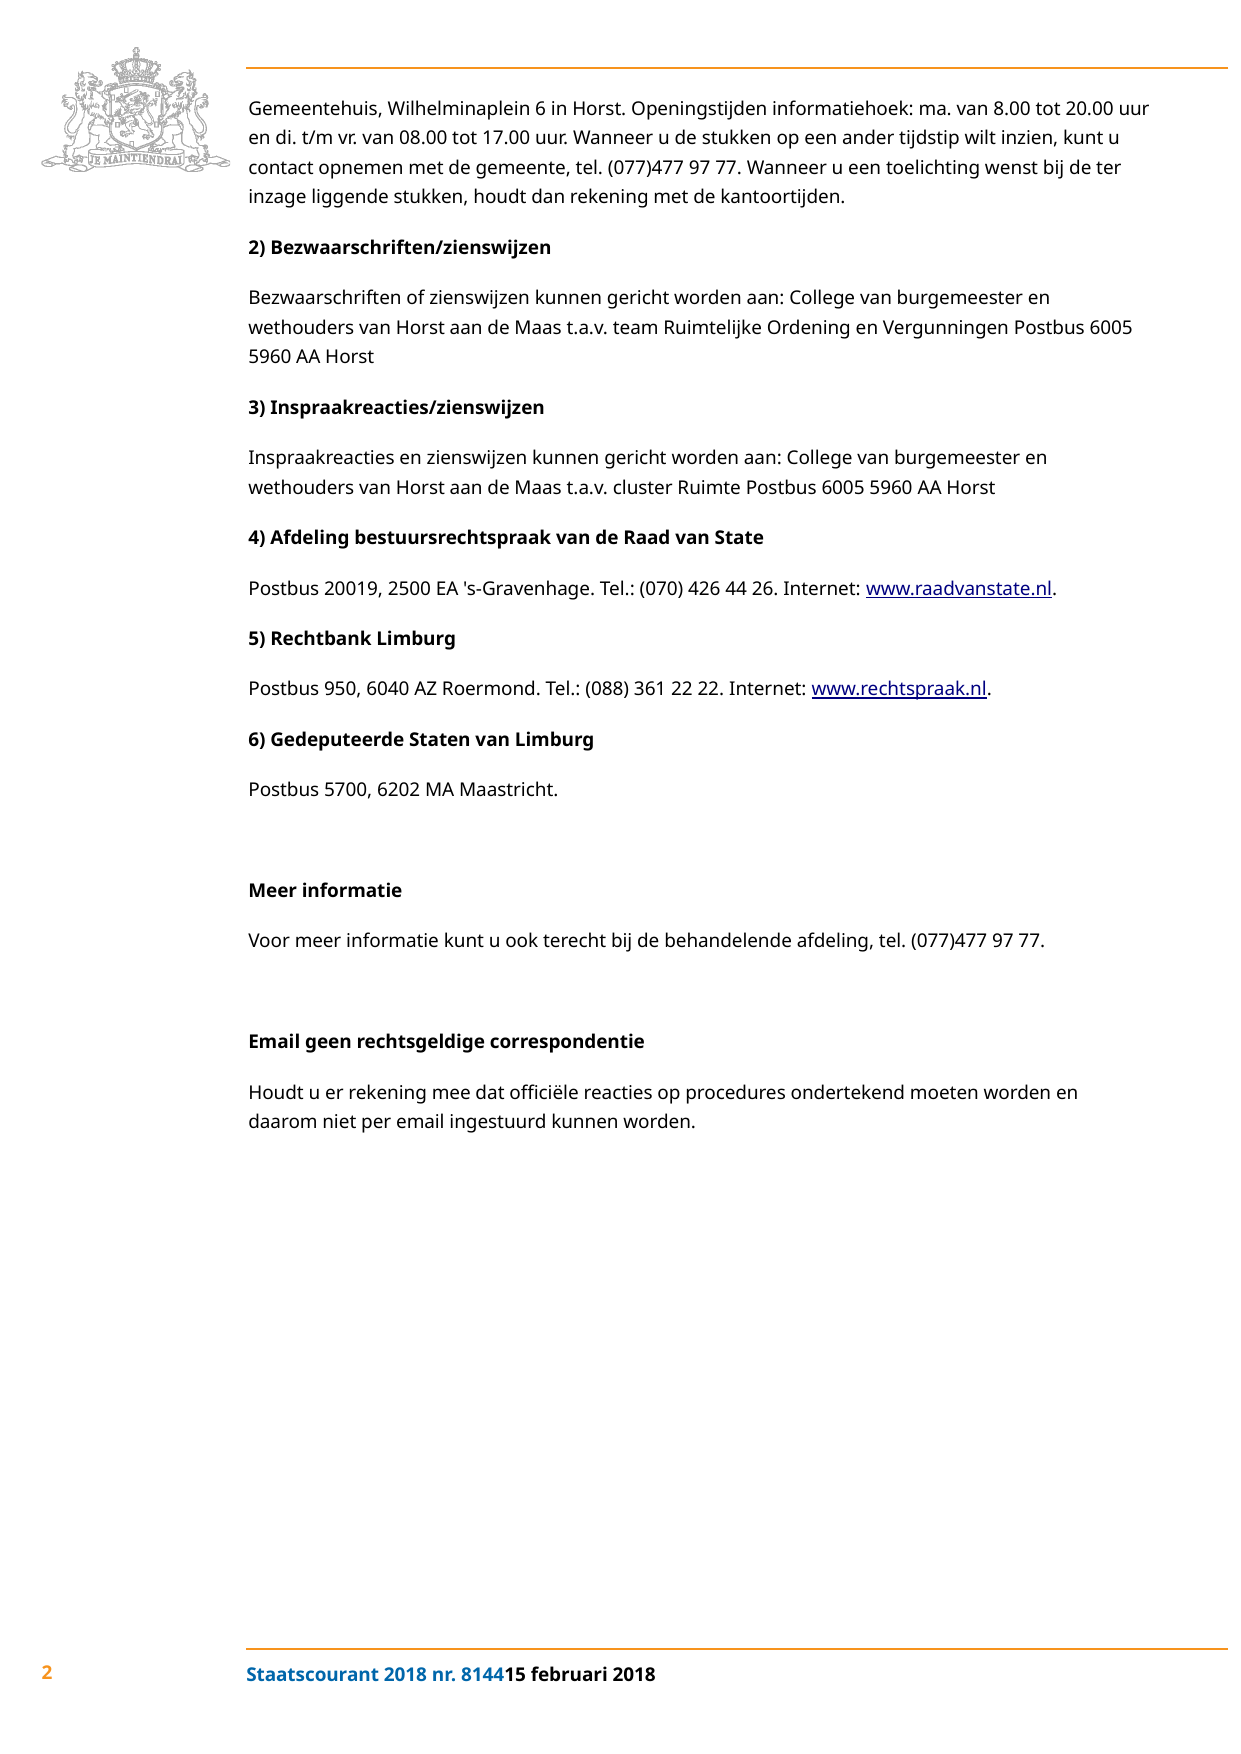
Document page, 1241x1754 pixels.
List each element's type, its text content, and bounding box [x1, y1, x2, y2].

text 6) Gedeputeerde Staten van Limburg [248, 726, 1152, 752]
text 3) Inspraakreacties/zienswijzen [248, 394, 1152, 420]
picture [41, 47, 231, 172]
text Bezwaarschriften of zienswijzen kunnen gericht worden aan: College van burgemeester en wethouders van Horst aan de Maas t.a.v. team Ruimtelijke Ordening en Vergunningen Postbus 6005 5960 AA Horst [248, 284, 1152, 369]
text Postbus 5700, 6202 MA Maastricht. [248, 776, 1152, 802]
text Inspraakreacties en zienswijzen kunnen gericht worden aan: College van burgemeester en wethouders van Horst aan de Maas t.a.v. cluster Ruimte Postbus 6005 5960 AA Horst [248, 444, 1152, 500]
text 2) Bezwaarschriften/zienswijzen [248, 234, 1152, 260]
text Postbus 950, 6040 AZ Roermond. Tel.: (088) 361 22 22. Internet: www.rechtspraak.nl. [248, 676, 1152, 701]
text Email geen rechtsgeldige correspondentie [248, 1028, 1152, 1054]
text Meer informatie [248, 877, 1152, 903]
text Voor meer informatie kunt u ook terecht bij de behandelende afdeling, tel. (077)477 97 77. [248, 928, 1152, 953]
text Postbus 20019, 2500 EA 's-Gravenhage. Tel.: (070) 426 44 26. Internet: www.raadvanstate.nl. [248, 575, 1152, 601]
text 4) Afdeling bestuursrechtspraak van de Raad van State [248, 524, 1152, 550]
text Houdt u er rekening mee dat officiële reacties op procedures ondertekend moeten worden en daarom niet per email ingestuurd kunnen worden. [248, 1079, 1152, 1134]
text 5) Rechtbank Limburg [248, 625, 1152, 651]
text Gemeentehuis, Wilhelminaplein 6 in Horst. Openingstijden informatiehoek: ma. van 8.00 tot 20.00 uur en di. t/m vr. van 08.00 tot 17.00 uur. Wanneer u de stukken op een ander tijdstip wilt inzien, kunt u contact opnemen met de gemeente, tel. (077)477 97 77. Wanneer u een toelichting wenst bij de ter inzage liggende stukken, houdt dan rekening met de kantoortijden. [248, 95, 1152, 209]
